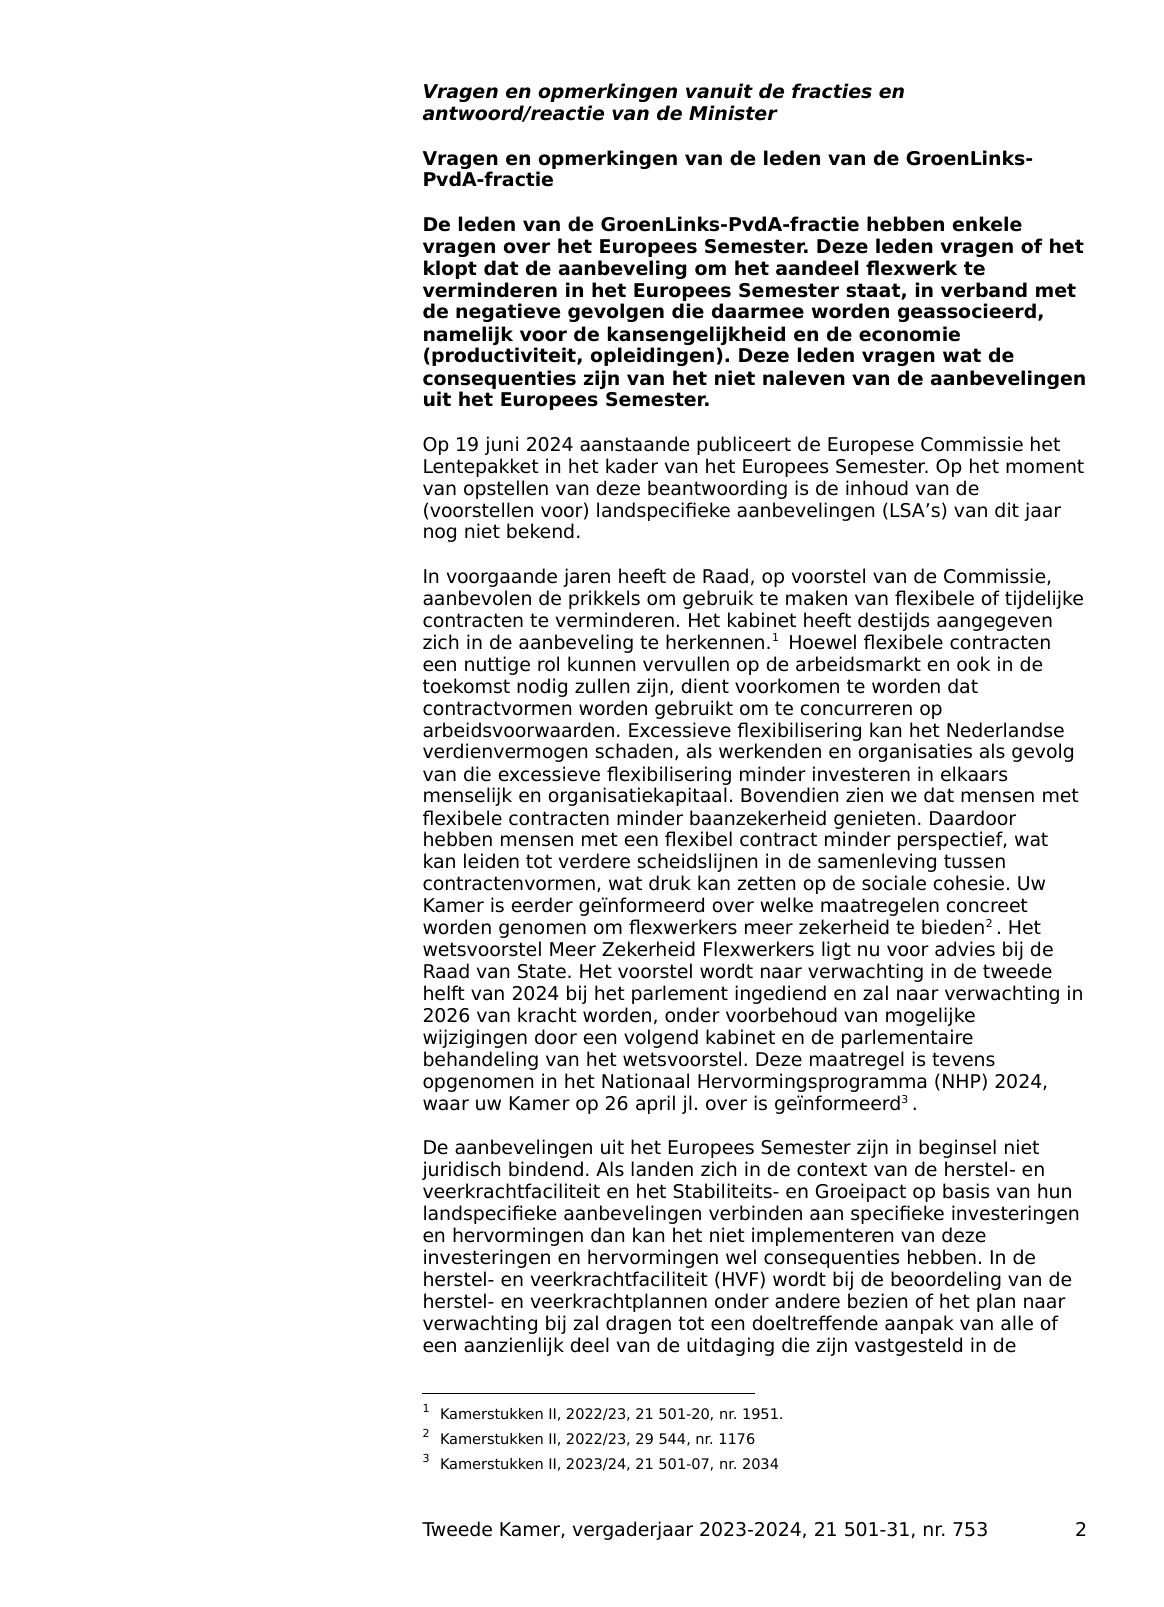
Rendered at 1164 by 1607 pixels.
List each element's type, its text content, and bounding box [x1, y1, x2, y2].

subtitle Vragen en opmerkingen van de leden van de GroenLinks-PvdA-fractie [422, 147, 1087, 191]
text De leden van de GroenLinks-PvdA-fractie hebben enkele vragen over het Europees Semester. Deze leden vragen of het klopt dat de aanbeveling om het aandeel flexwerk te verminderen in het Europees Semester staat, in verband met de negatieve gevolgen die daarmee worden geassocieerd, namelijk voor de kansengelijkheid en de economie (productiviteit, opleidingen). Deze leden vragen wat de consequenties zijn van het niet naleven van de aanbevelingen uit het Europees Semester. [422, 213, 1087, 411]
text Kamerstukken II, 2022/23, 29 544, nr. 1176 [422, 1427, 1087, 1449]
text De aanbevelingen uit het Europees Semester zijn in beginsel niet juridisch bindend. Als landen zich in de context van de herstel- en veerkrachtfaciliteit en het Stabiliteits- en Groeipact op basis van hun landspecifieke aanbevelingen verbinden aan specifieke investeringen en hervormingen dan kan het niet implementeren van deze investeringen en hervormingen wel consequenties hebben. In de herstel- en veerkrachtfaciliteit (HVF) wordt bij de beoordeling van de herstel- en veerkrachtplannen onder andere bezien of het plan naar verwachting bij zal dragen tot een doeltreffende aanpak van alle of een aanzienlijk deel van de uitdaging die zijn vastgesteld in de [422, 1137, 1087, 1357]
text Op 19 juni 2024 aanstaande publiceert de Europese Commissie het Lentepakket in het kader van het Europees Semester. Op het moment van opstellen van deze beantwoording is de inhoud van de (voorstellen voor) landspecifieke aanbevelingen (LSA’s) van dit jaar nog niet bekend. [422, 433, 1087, 543]
text Kamerstukken II, 2022/23, 21 501-20, nr. 1951. [422, 1402, 1087, 1424]
text Kamerstukken II, 2023/24, 21 501-07, nr. 2034 [422, 1452, 1087, 1474]
subtitle Vragen en opmerkingen vanuit de fracties en antwoord/reactie van de Minister [422, 81, 1087, 125]
text In voorgaande jaren heeft de Raad, op voorstel van de Commissie, aanbevolen de prikkels om gebruik te maken van flexibele of tijdelijke contracten te verminderen. Het kabinet heeft destijds aangegeven zich in de aanbeveling te herkennen. Hoewel flexibele contracten een nuttige rol kunnen vervullen op de arbeidsmarkt en ook in de toekomst nodig zullen zijn, dient voorkomen te worden dat contractvormen worden gebruikt om te concurreren op arbeidsvoorwaarden. Excessieve flexibilisering kan het Nederlandse verdienvermogen schaden, als werkenden en organisaties als gevolg van die excessieve flexibilisering minder investeren in elkaars menselijk en organisatiekapitaal. Bovendien zien we dat mensen met flexibele contracten minder baanzekerheid genieten. Daardoor hebben mensen met een flexibel contract minder perspectief, wat kan leiden tot verdere scheidslijnen in de samenleving tussen contractenvormen, wat druk kan zetten op de sociale cohesie. Uw Kamer is eerder geïnformeerd over welke maatregelen concreet worden genomen om flexwerkers meer zekerheid te bieden. Het wetsvoorstel Meer Zekerheid Flexwerkers ligt nu voor advies bij de Raad van State. Het voorstel wordt naar verwachting in de tweede helft van 2024 bij het parlement ingediend en zal naar verwachting in 2026 van kracht worden, onder voorbehoud van mogelijke wijzigingen door een volgend kabinet en de parlementaire behandeling van het wetsvoorstel. Deze maatregel is tevens opgenomen in het Nationaal Hervormingsprogramma (NHP) 2024, waar uw Kamer op 26 april jl. over is geïnformeerd. [422, 566, 1087, 1115]
